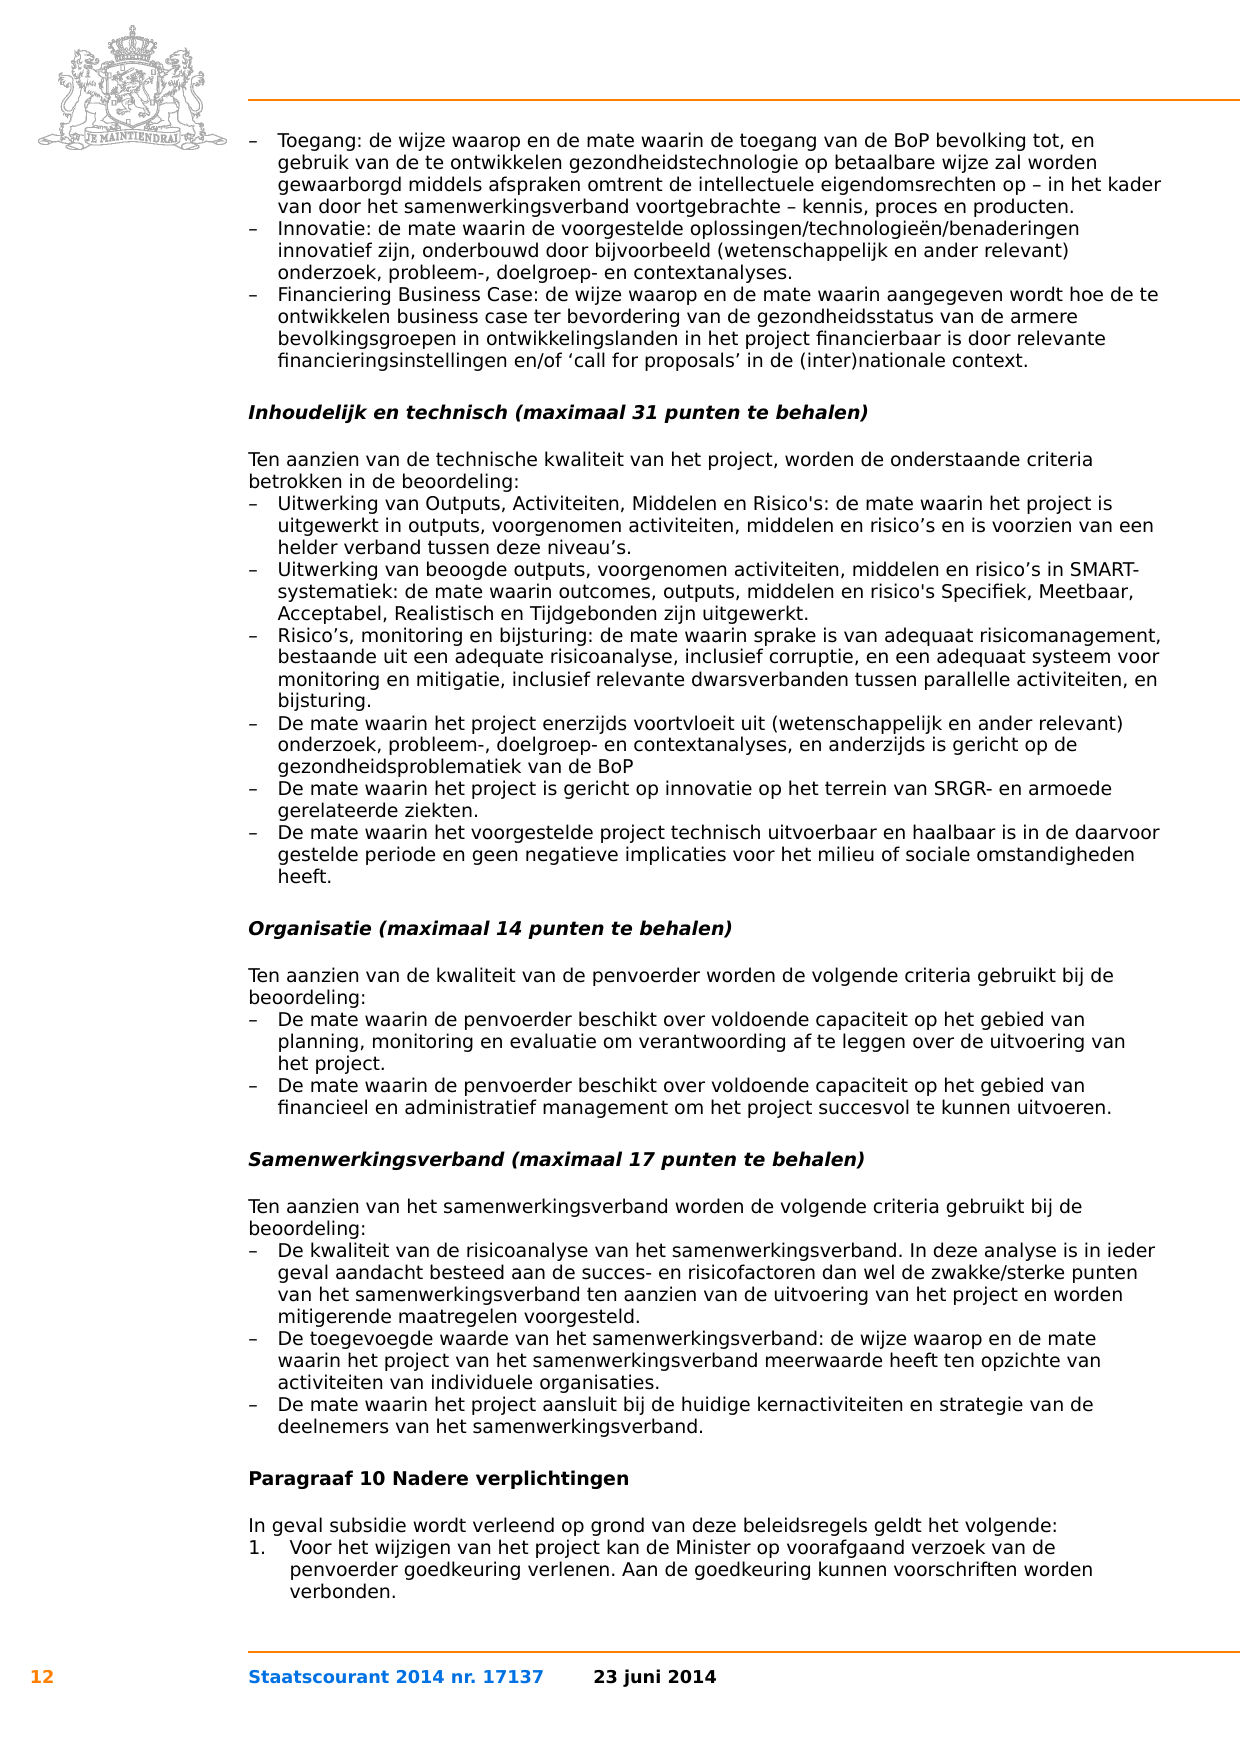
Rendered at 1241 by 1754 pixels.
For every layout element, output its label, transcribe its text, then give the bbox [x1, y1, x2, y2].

text – De mate waarin het project aansluit bij de huidige kernactiviteiten en strategie van de deelnemers van het samenwerkingsverband. [248, 1394, 1163, 1438]
subtitle Inhoudelijk en technisch (maximaal 31 punten te behalen) [248, 402, 1163, 424]
text 1. Voor het wijzigen van het project kan de Minister op voorafgaand verzoek van de penvoerder goedkeuring verlenen. Aan de goedkeuring kunnen voorschriften worden verbonden. [248, 1537, 1163, 1603]
text – Toegang: de wijze waarop en de mate waarin de toegang van de BoP bevolking tot, en gebruik van de te ontwikkelen gezondheidstechnologie op betaalbare wijze zal worden gewaarborgd middels afspraken omtrent de intellectuele eigendomsrechten op – in het kader van door het samenwerkingsverband voortgebrachte – kennis, proces en producten. [248, 130, 1163, 218]
subtitle Samenwerkingsverband (maximaal 17 punten te behalen) [248, 1149, 1163, 1171]
subtitle Organisatie (maximaal 14 punten te behalen) [248, 918, 1163, 940]
picture [38, 25, 227, 150]
text – De mate waarin de penvoerder beschikt over voldoende capaciteit op het gebied van financieel en administratief management om het project succesvol te kunnen uitvoeren. [248, 1075, 1163, 1119]
text In geval subsidie wordt verleend op grond van deze beleidsregels geldt het volgende: [248, 1515, 1163, 1537]
text – Uitwerking van beoogde outputs, voorgenomen activiteiten, middelen en risico’s in SMART-systematiek: de mate waarin outcomes, outputs, middelen en risico's Specifiek, Meetbaar, Acceptabel, Realistisch en Tijdgebonden zijn uitgewerkt. [248, 558, 1163, 624]
text – De mate waarin het project enerzijds voortvloeit uit (wetenschappelijk en ander relevant) onderzoek, probleem-, doelgroep- en contextanalyses, en anderzijds is gericht op de gezondheidsproblematiek van de BoP [248, 712, 1163, 778]
text – Risico’s, monitoring en bijsturing: de mate waarin sprake is van adequaat risicomanagement, bestaande uit een adequate risicoanalyse, inclusief corruptie, en een adequaat systeem voor monitoring en mitigatie, inclusief relevante dwarsverbanden tussen parallelle activiteiten, en bijsturing. [248, 624, 1163, 712]
subtitle Paragraaf 10 Nadere verplichtingen [248, 1468, 1163, 1490]
text – De kwaliteit van de risicoanalyse van het samenwerkingsverband. In deze analyse is in ieder geval aandacht besteed aan de succes- en risicofactoren dan wel de zwakke/sterke punten van het samenwerkingsverband ten aanzien van de uitvoering van het project en worden mitigerende maatregelen voorgesteld. [248, 1240, 1163, 1328]
text – Uitwerking van Outputs, Activiteiten, Middelen en Risico's: de mate waarin het project is uitgewerkt in outputs, voorgenomen activiteiten, middelen en risico’s en is voorzien van een helder verband tussen deze niveau’s. [248, 493, 1163, 558]
text – De mate waarin het voorgestelde project technisch uitvoerbaar en haalbaar is in de daarvoor gestelde periode en geen negatieve implicaties voor het milieu of sociale omstandigheden heeft. [248, 822, 1163, 888]
text Ten aanzien van de technische kwaliteit van het project, worden de onderstaande criteria betrokken in de beoordeling: [248, 449, 1163, 493]
text – De mate waarin het project is gericht op innovatie op het terrein van SRGR- en armoede gerelateerde ziekten. [248, 778, 1163, 822]
text Ten aanzien van het samenwerkingsverband worden de volgende criteria gebruikt bij de beoordeling: [248, 1196, 1163, 1240]
text Ten aanzien van de kwaliteit van de penvoerder worden de volgende criteria gebruikt bij de beoordeling: [248, 965, 1163, 1009]
text – Financiering Business Case: de wijze waarop en de mate waarin aangegeven wordt hoe de te ontwikkelen business case ter bevordering van de gezondheidsstatus van de armere bevolkingsgroepen in ontwikkelingslanden in het project financierbaar is door relevante financieringsinstellingen en/of ‘call for proposals’ in de (inter)nationale context. [248, 284, 1163, 372]
text – De mate waarin de penvoerder beschikt over voldoende capaciteit op het gebied van planning, monitoring en evaluatie om verantwoording af te leggen over de uitvoering van het project. [248, 1009, 1163, 1075]
text – De toegevoegde waarde van het samenwerkingsverband: de wijze waarop en de mate waarin het project van het samenwerkingsverband meerwaarde heeft ten opzichte van activiteiten van individuele organisaties. [248, 1328, 1163, 1394]
text – Innovatie: de mate waarin de voorgestelde oplossingen/technologieën/benaderingen innovatief zijn, onderbouwd door bijvoorbeeld (wetenschappelijk en ander relevant) onderzoek, probleem-, doelgroep- en contextanalyses. [248, 218, 1163, 284]
